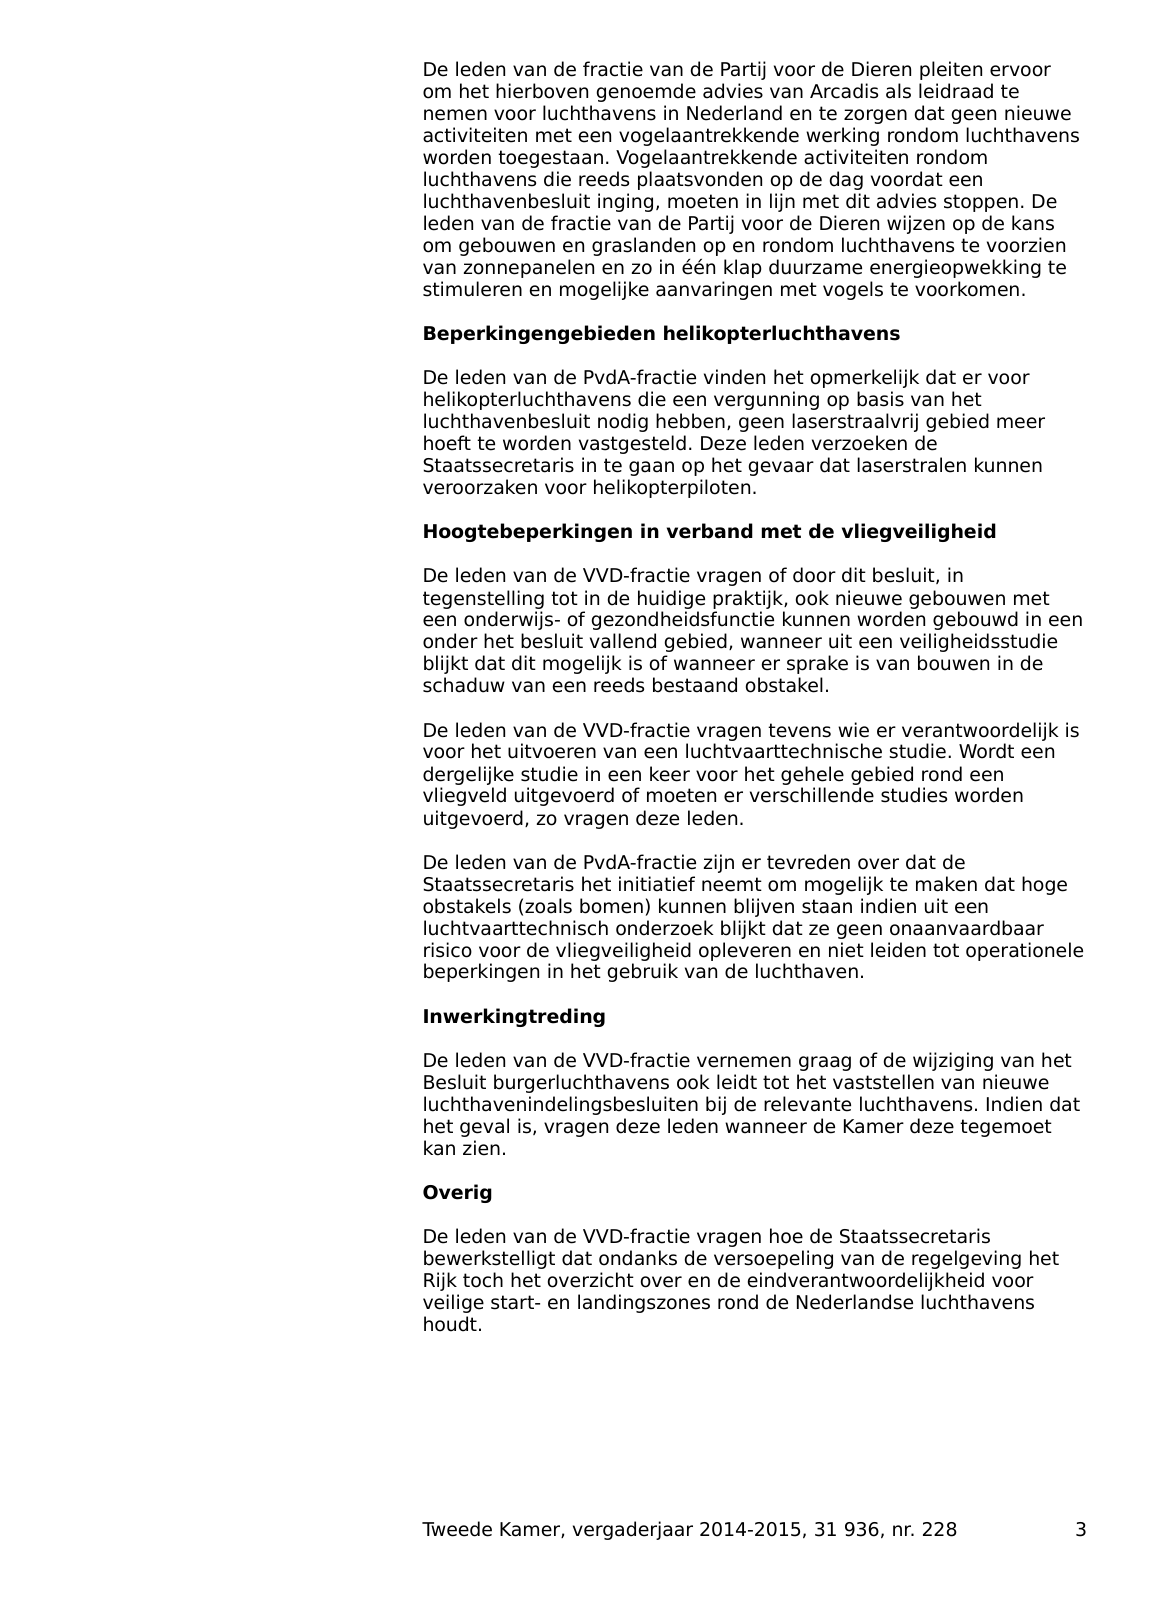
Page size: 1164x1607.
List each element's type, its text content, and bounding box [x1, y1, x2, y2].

text De leden van de VVD-fractie vragen hoe de Staatssecretaris bewerkstelligt dat ondanks de versoepeling van de regelgeving het Rijk toch het overzicht over en de eindverantwoordelijkheid voor veilige start- en landingszones rond de Nederlandse luchthavens houdt. [422, 1226, 1087, 1336]
text De leden van de VVD-fractie vragen tevens wie er verantwoordelijk is voor het uitvoeren van een luchtvaarttechnische studie. Wordt een dergelijke studie in een keer voor het gehele gebied rond een vliegveld uitgevoerd of moeten er verschillende studies worden uitgevoerd, zo vragen deze leden. [422, 719, 1087, 829]
text De leden van de PvdA-fractie zijn er tevreden over dat de Staatssecretaris het initiatief neemt om mogelijk te maken dat hoge obstakels (zoals bomen) kunnen blijven staan indien uit een luchtvaarttechnisch onderzoek blijkt dat ze geen onaanvaardbaar risico voor de vliegveiligheid opleveren en niet leiden tot operationele beperkingen in het gebruik van de luchthaven. [422, 852, 1087, 983]
text De leden van de VVD-fractie vernemen graag of de wijziging van het Besluit burgerluchthavens ook leidt tot het vaststellen van nieuwe luchthavenindelingsbesluiten bij de relevante luchthavens. Indien dat het geval is, vragen deze leden wanneer de Kamer deze tegemoet kan zien. [422, 1050, 1087, 1160]
text De leden van de fractie van de Partij voor de Dieren pleiten ervoor om het hierboven genoemde advies van Arcadis als leidraad te nemen voor luchthavens in Nederland en te zorgen dat geen nieuwe activiteiten met een vogelaantrekkende werking rondom luchthavens worden toegestaan. Vogelaantrekkende activiteiten rondom luchthavens die reeds plaatsvonden op de dag voordat een luchthavenbesluit inging, moeten in lijn met dit advies stoppen. De leden van de fractie van de Partij voor de Dieren wijzen op de kans om gebouwen en graslanden op en rondom luchthavens te voorzien van zonnepanelen en zo in één klap duurzame energieopwekking te stimuleren en mogelijke aanvaringen met vogels te voorkomen. [422, 59, 1087, 301]
text De leden van de PvdA-fractie vinden het opmerkelijk dat er voor helikopterluchthavens die een vergunning op basis van het luchthavenbesluit nodig hebben, geen laserstraalvrij gebied meer hoeft te worden vastgesteld. Deze leden verzoeken de Staatssecretaris in te gaan op het gevaar dat laserstralen kunnen veroorzaken voor helikopterpiloten. [422, 367, 1087, 499]
subtitle Beperkingengebieden helikopterluchthavens [422, 323, 1087, 345]
text De leden van de VVD-fractie vragen of door dit besluit, in tegenstelling tot in de huidige praktijk, ook nieuwe gebouwen met een onderwijs- of gezondheidsfunctie kunnen worden gebouwd in een onder het besluit vallend gebied, wanneer uit een veiligheidsstudie blijkt dat dit mogelijk is of wanneer er sprake is van bouwen in de schaduw van een reeds bestaand obstakel. [422, 565, 1087, 697]
subtitle Inwerkingtreding [422, 1006, 1087, 1028]
subtitle Overig [422, 1182, 1087, 1204]
subtitle Hoogtebeperkingen in verband met de vliegveiligheid [422, 521, 1087, 543]
